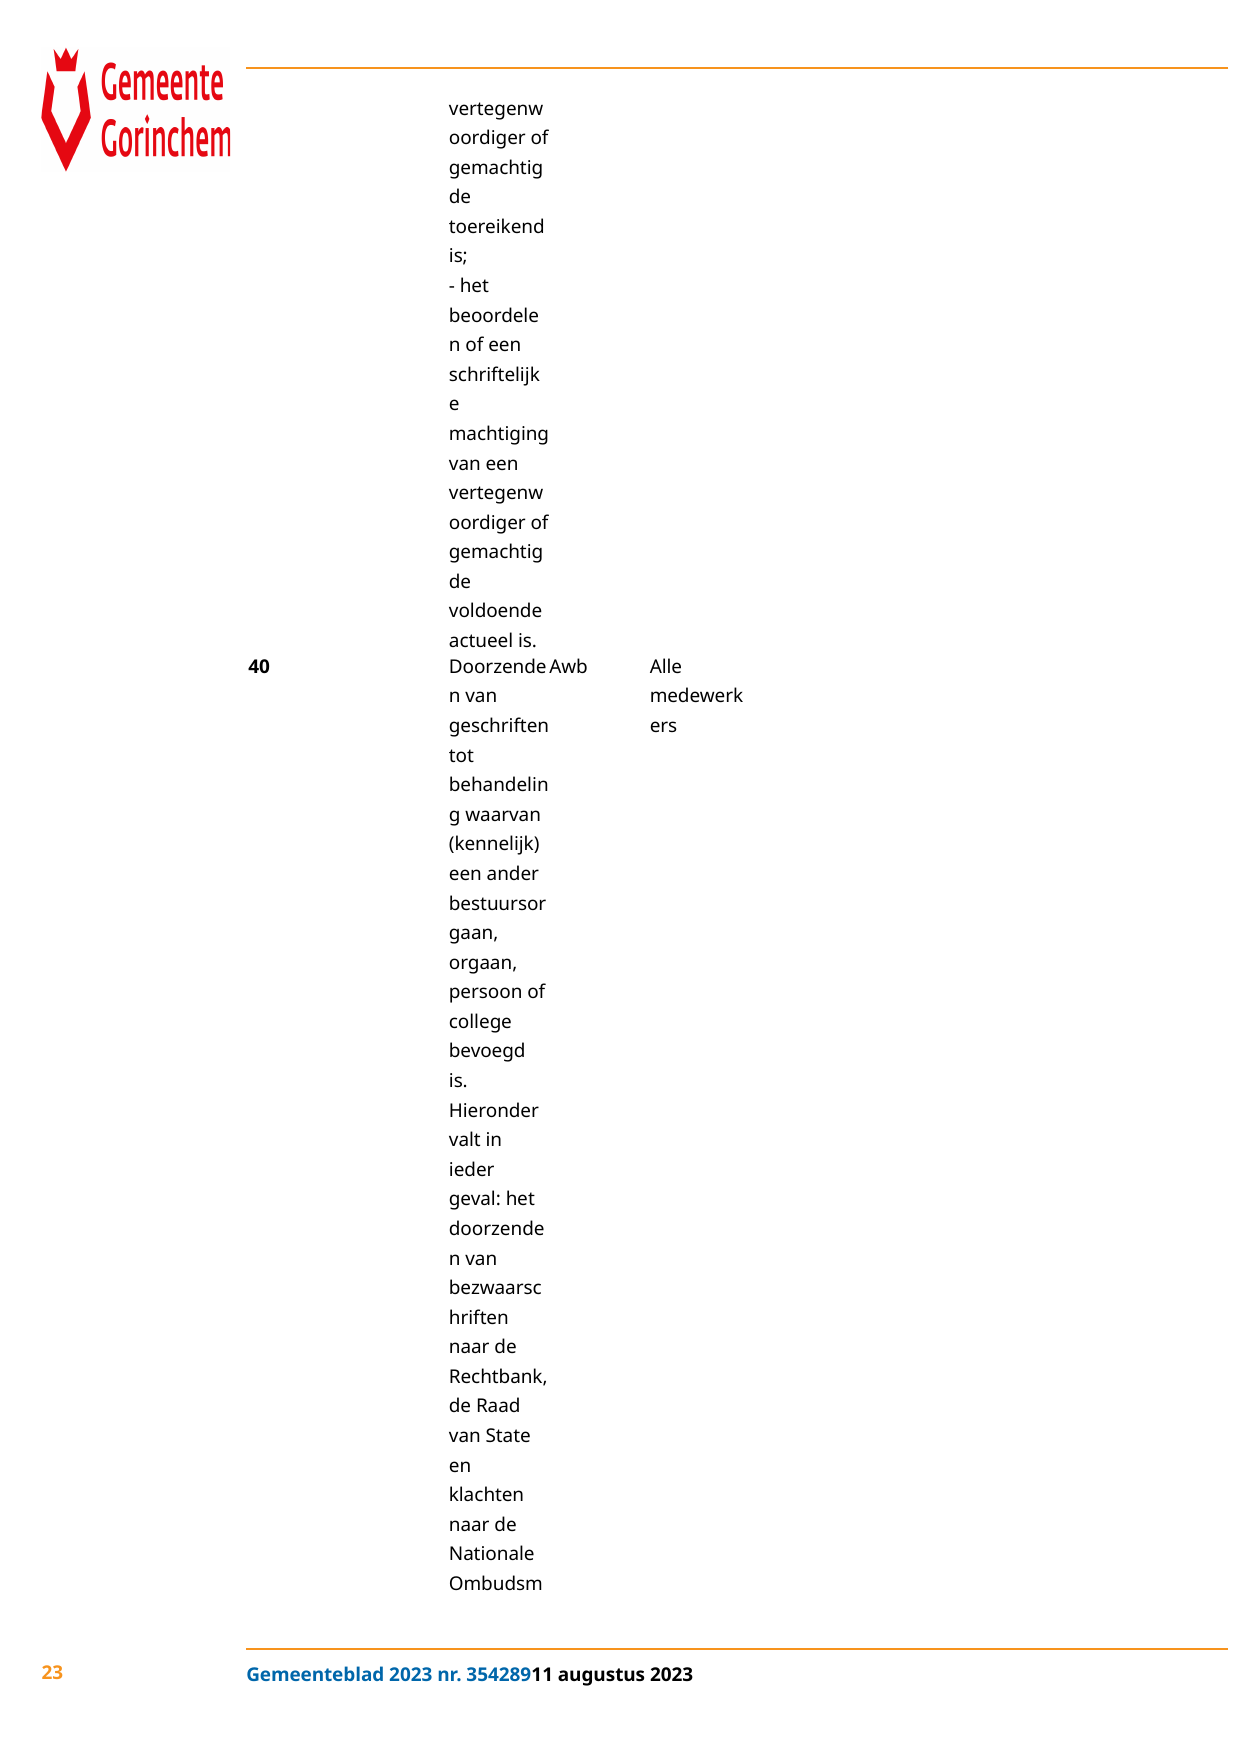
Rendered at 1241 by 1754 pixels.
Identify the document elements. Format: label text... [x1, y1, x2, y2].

table_cell Awb [549, 653, 649, 1596]
table_cell [348, 95, 449, 653]
table_cell Doorzenden van geschriften tot behandeling waarvan (kennelijk) een ander bestuursorgaan, orgaan, persoon of college bevoegd is. Hieronder valt in ieder geval: het doorzenden van bezwaarschriften naar de Rechtbank, de Raad van State en klachten naar de Nationale Ombudsm [449, 653, 549, 1596]
table_cell [650, 95, 750, 653]
table_cell [248, 95, 348, 653]
table_cell [348, 653, 449, 1596]
table_cell vertegenwoordiger of gemachtigde toereikend is; - het beoordelen of een schriftelijke machtiging van een vertegenwoordiger of gemachtigde voldoende actueel is. [449, 95, 549, 653]
table_cell [1051, 95, 1152, 653]
table_cell [1051, 653, 1152, 1596]
picture [41, 47, 231, 172]
table_cell [951, 653, 1051, 1596]
table_cell [750, 95, 850, 653]
table_cell 40 [248, 653, 348, 1596]
table_cell [850, 653, 951, 1596]
table_cell [549, 95, 649, 653]
table_cell [951, 95, 1051, 653]
table_cell Alle medewerkers [650, 653, 750, 1596]
table_cell [750, 653, 850, 1596]
table_cell [850, 95, 951, 653]
